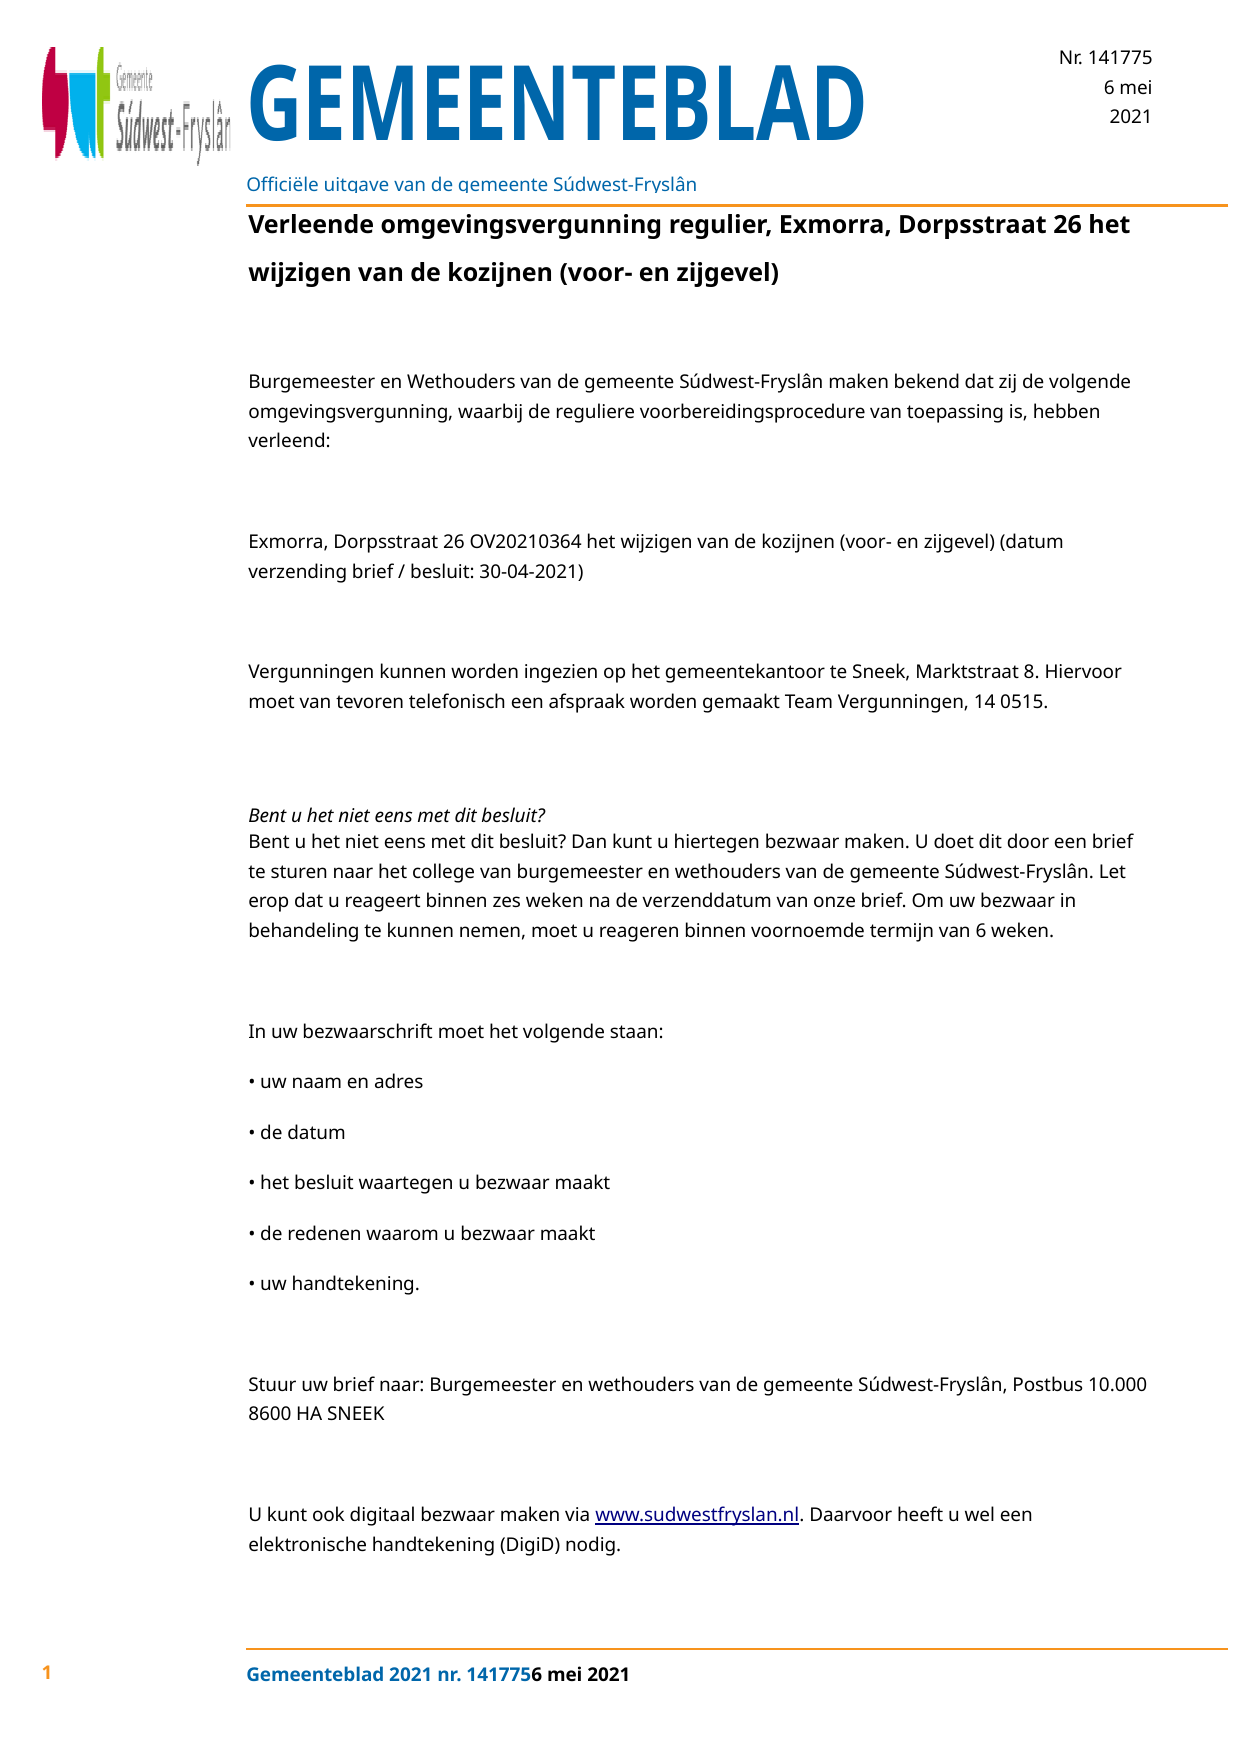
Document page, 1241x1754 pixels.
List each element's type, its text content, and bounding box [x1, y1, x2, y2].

picture [41, 47, 231, 172]
text In uw bezwaarschrift moet het volgende staan: [248, 1018, 1152, 1044]
text Burgemeester en Wethouders van de gemeente Súdwest-Fryslân maken bekend dat zij de volgende omgevingsvergunning, waarbij de reguliere voorbereidingsprocedure van toepassing is, hebben verleend: [248, 368, 1152, 453]
text U kunt ook digitaal bezwaar maken via www.sudwestfryslan.nl. Daarvoor heeft u wel een elektronische handtekening (DigiD) nodig. [248, 1501, 1152, 1557]
text Vergunningen kunnen worden ingezien op het gemeentekantoor te Sneek, Marktstraat 8. Hiervoor moet van tevoren telefonisch een afspraak worden gemaakt Team Vergunningen, 14 0515. [248, 659, 1152, 714]
text Bent u het niet eens met dit besluit? [248, 803, 1152, 828]
text • het besluit waartegen u bezwaar maakt [248, 1169, 1152, 1195]
text • uw handtekening. [248, 1270, 1152, 1296]
text • de datum [248, 1119, 1152, 1144]
text Exmorra, Dorpsstraat 26 OV20210364 het wijzigen van de kozijnen (voor- en zijgevel) (datum verzending brief / besluit: 30-04-2021) [248, 528, 1152, 584]
text • uw naam en adres [248, 1068, 1152, 1094]
text • de redenen waarom u bezwaar maakt [248, 1220, 1152, 1245]
text Stuur uw brief naar: Burgemeester en wethouders van de gemeente Súdwest-Fryslân, Postbus 10.000 8600 HA SNEEK [248, 1371, 1152, 1426]
text Bent u het niet eens met dit besluit? Dan kunt u hiertegen bezwaar maken. U doet dit door een brief te sturen naar het college van burgemeester en wethouders van de gemeente Súdwest-Fryslân. Let erop dat u reageert binnen zes weken na de verzenddatum van onze brief. Om uw bezwaar in behandeling te kunnen nemen, moet u reageren binnen voornoemde termijn van 6 weken. [248, 828, 1152, 943]
text Verleende omgevingsvergunning regulier, Exmorra, Dorpsstraat 26 het wijzigen van de kozijnen (voor- en zijgevel) [248, 207, 1152, 288]
